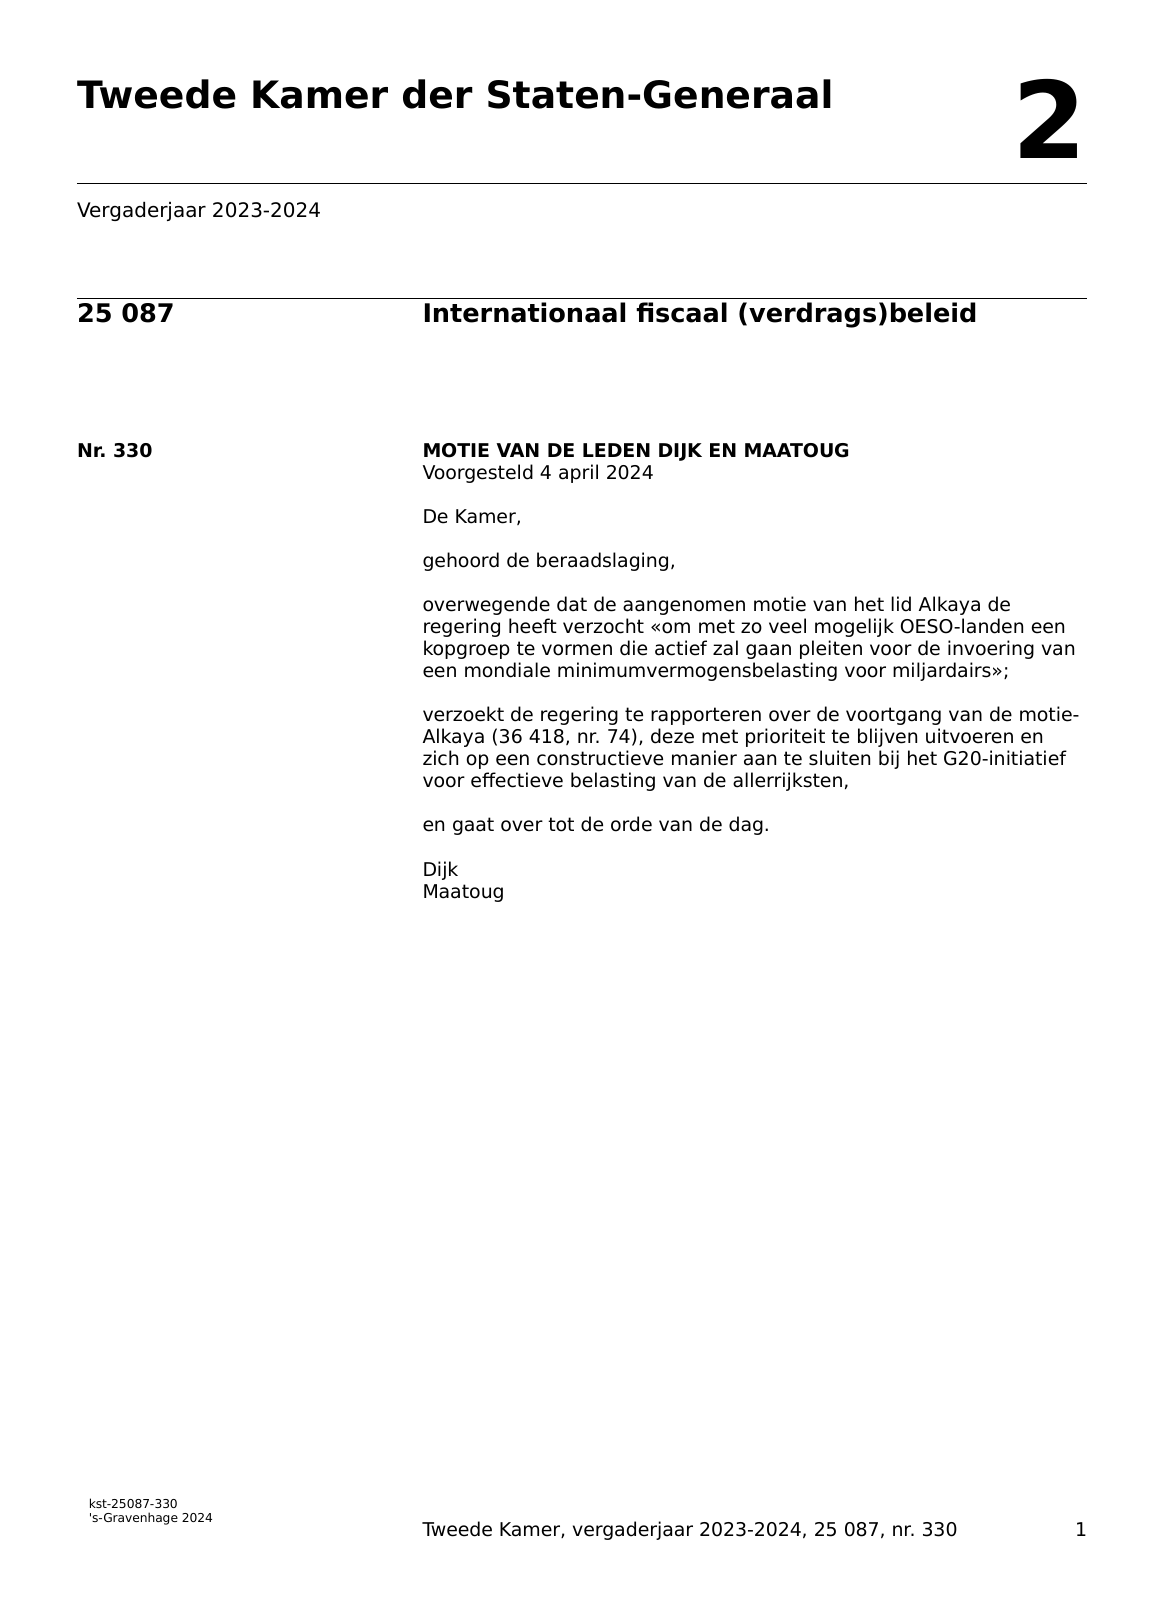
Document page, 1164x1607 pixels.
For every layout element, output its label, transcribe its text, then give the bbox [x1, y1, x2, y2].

subtitle 25 087 Internationaal fiscaal (verdrags)beleid [77, 299, 1087, 329]
text Dijk [422, 858, 1087, 881]
text verzoekt de regering te rapporteren over de voortgang van de motie-Alkaya (36 418, nr. 74), deze met prioriteit te blijven uitvoeren en zich op een constructieve manier aan te sluiten bij het G20-initiatief voor effectieve belasting van de allerrijksten, [422, 704, 1087, 792]
subtitle Nr. 330 MOTIE VAN DE LEDEN DIJK EN MAATOUG [77, 440, 1087, 462]
text Maatoug [422, 881, 1087, 902]
table_cell Vergaderjaar 2023-2024 [77, 184, 1087, 298]
table_header 2 [886, 59, 1087, 183]
text kst-25087-330 [88, 1497, 323, 1511]
text 's-Gravenhage 2024 [88, 1511, 323, 1525]
text en gaat over tot de orde van de dag. [422, 814, 1087, 836]
table_header Tweede Kamer der Staten-Generaal [77, 59, 886, 183]
text Voorgesteld 4 april 2024 [422, 462, 1087, 484]
text overwegende dat de aangenomen motie van het lid Alkaya de regering heeft verzocht «om met zo veel mogelijk OESO-landen een kopgroep te vormen die actief zal gaan pleiten voor de invoering van een mondiale minimumvermogensbelasting voor miljardairs»; [422, 594, 1087, 682]
text gehoord de beraadslaging, [422, 550, 1087, 572]
text De Kamer, [422, 506, 1087, 528]
